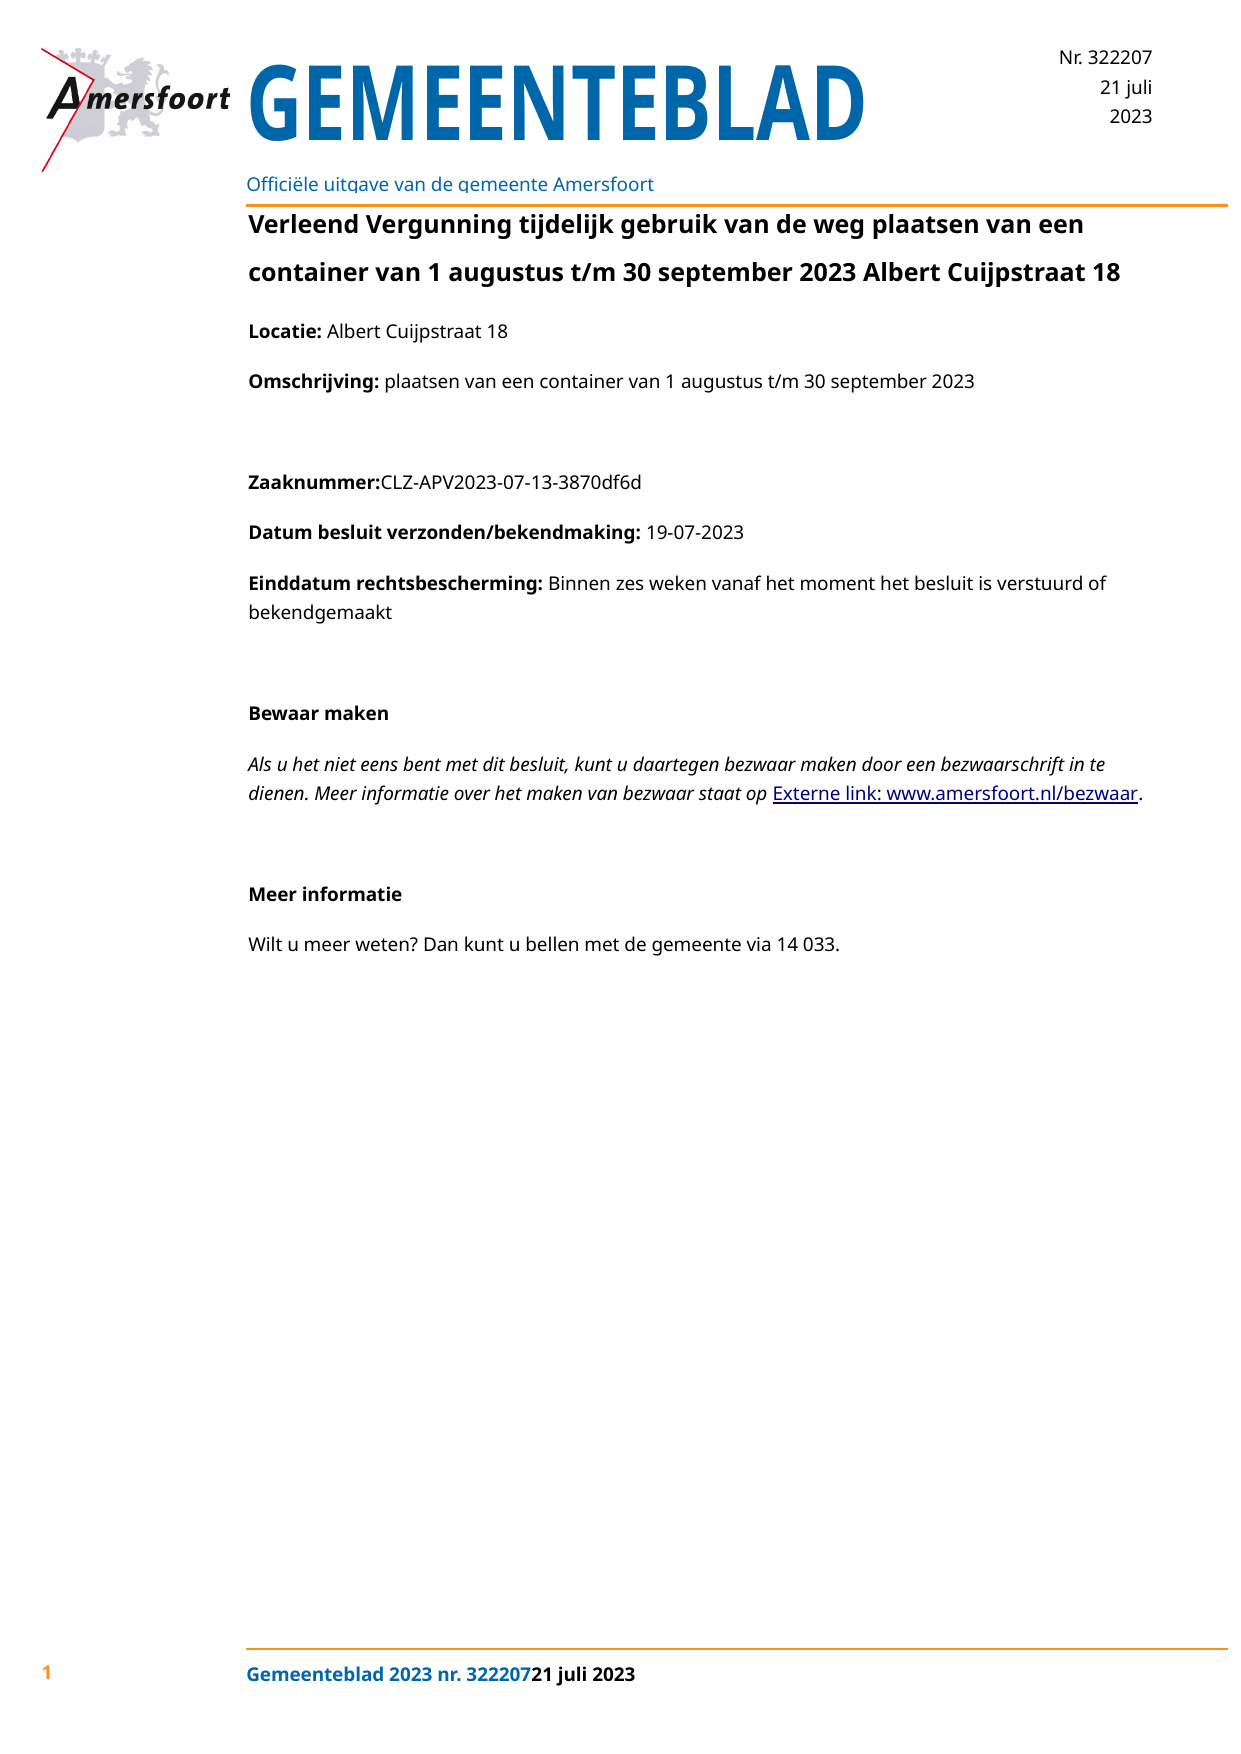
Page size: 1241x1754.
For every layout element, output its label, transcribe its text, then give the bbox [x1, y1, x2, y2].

text Zaaknummer:CLZ-APV2023-07-13-3870df6d [248, 469, 1152, 495]
text Einddatum rechtsbescherming: Binnen zes weken vanaf het moment het besluit is verstuurd of bekendgemaakt [248, 570, 1152, 625]
text Als u het niet eens bent met dit besluit, kunt u daartegen bezwaar maken door een bezwaarschrift in te dienen. Meer informatie over het maken van bezwaar staat op Externe link: www.amersfoort.nl/bezwaar. [248, 751, 1152, 806]
text Locatie: Albert Cuijpstraat 18 [248, 318, 1152, 344]
text Verleend Vergunning tijdelijk gebruik van de weg plaatsen van een container van 1 augustus t/m 30 september 2023 Albert Cuijpstraat 18 [248, 207, 1152, 288]
text Meer informatie [248, 881, 1152, 907]
text Bewaar maken [248, 700, 1152, 726]
text Datum besluit verzonden/bekendmaking: 19-07-2023 [248, 519, 1152, 545]
text Omschrijving: plaatsen van een container van 1 augustus t/m 30 september 2023 [248, 368, 1152, 394]
picture [41, 47, 231, 172]
text Wilt u meer weten? Dan kunt u bellen met de gemeente via 14 033. [248, 932, 1152, 957]
